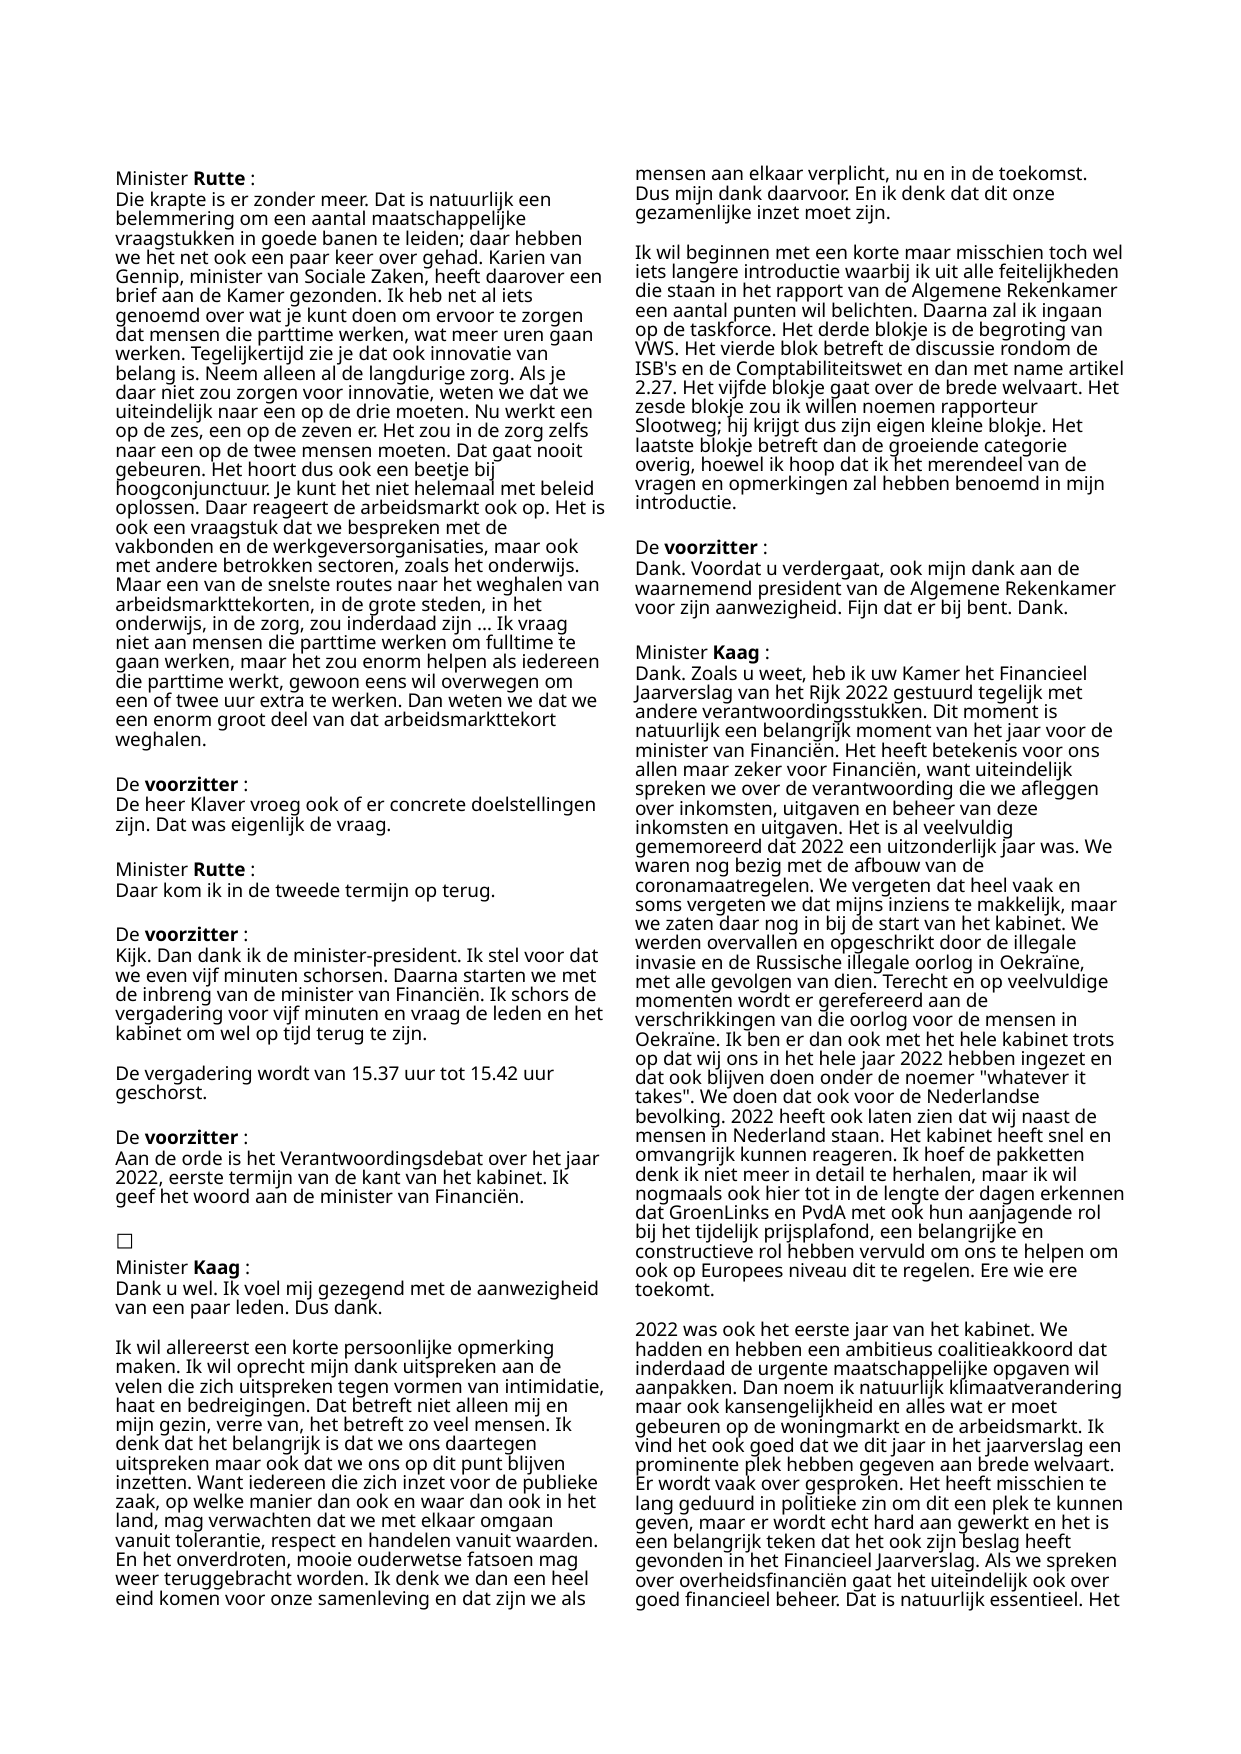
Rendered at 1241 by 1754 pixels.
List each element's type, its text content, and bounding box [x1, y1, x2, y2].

text De voorzitter : [115, 922, 605, 947]
text Minister Kaag : [115, 1254, 605, 1280]
text 2022 was ook het eerste jaar van het kabinet. We hadden en hebben een ambitieus coalitieakkoord dat inderdaad de urgente maatschappelijke opgaven wil aanpakken. Dan noem ik natuurlijk klimaatverandering maar ook kansengelijkheid en alles wat er moet gebeuren op de woningmarkt en de arbeidsmarkt. Ik vind het ook goed dat we dit jaar in het jaarverslag een prominente plek hebben gegeven aan brede welvaart. Er wordt vaak over gesproken. Het heeft misschien te lang geduurd in politieke zin om dit een plek te kunnen geven, maar er wordt echt hard aan gewerkt en het is een belangrijk teken dat het ook zijn beslag heeft gevonden in het Financieel Jaarverslag. Als we spreken over overheidsfinanciën gaat het uiteindelijk ook over goed financieel beheer. Dat is natuurlijk essentieel. Het [635, 1321, 1125, 1610]
text Daar kom ik in de tweede termijn op terug. [115, 882, 605, 901]
text Dank. Zoals u weet, heb ik uw Kamer het Financieel Jaarverslag van het Rijk 2022 gestuurd tegelijk met andere verantwoordingsstukken. Dit moment is natuurlijk een belangrijk moment van het jaar voor de minister van Financiën. Het heeft betekenis voor ons allen maar zeker voor Financiën, want uiteindelijk spreken we over de verantwoording die we afleggen over inkomsten, uitgaven en beheer van deze inkomsten en uitgaven. Het is al veelvuldig gememoreerd dat 2022 een uitzonderlijk jaar was. We waren nog bezig met de afbouw van de coronamaatregelen. We vergeten dat heel vaak en soms vergeten we dat mijns inziens te makkelijk, maar we zaten daar nog in bij de start van het kabinet. We werden overvallen en opgeschrikt door de illegale invasie en de Russische illegale oorlog in Oekraïne, met alle gevolgen van dien. Terecht en op veelvuldige momenten wordt er gerefereerd aan de verschrikkingen van die oorlog voor de mensen in Oekraïne. Ik ben er dan ook met het hele kabinet trots op dat wij ons in het hele jaar 2022 hebben ingezet en dat ook blijven doen onder de noemer "whatever it takes". We doen dat ook voor de Nederlandse bevolking. 2022 heeft ook laten zien dat wij naast de mensen in Nederland staan. Het kabinet heeft snel en omvangrijk kunnen reageren. Ik hoef de pakketten denk ik niet meer in detail te herhalen, maar ik wil nogmaals ook hier tot in de lengte der dagen erkennen dat GroenLinks en PvdA met ook hun aanjagende rol bij het tijdelijk prijsplafond, een belangrijke en constructieve rol hebben vervuld om ons te helpen om ook op Europees niveau dit te regelen. Ere wie ere toekomt. [635, 664, 1125, 1301]
text De voorzitter : [115, 771, 605, 796]
text mensen aan elkaar verplicht, nu en in de toekomst. Dus mijn dank daarvoor. En ik denk dat dit onze gezamenlijke inzet moet zijn. [635, 165, 1125, 223]
text Ik wil beginnen met een korte maar misschien toch wel iets langere introductie waarbij ik uit alle feitelijkheden die staan in het rapport van de Algemene Rekenkamer een aantal punten wil belichten. Daarna zal ik ingaan op de taskforce. Het derde blokje is de begroting van VWS. Het vierde blok betreft de discussie rondom de ISB's en de Comptabiliteitswet en dan met name artikel 2.27. Het vijfde blokje gaat over de brede welvaart. Het zesde blokje zou ik willen noemen rapporteur Slootweg; hij krijgt dus zijn eigen kleine blokje. Het laatste blokje betreft dan de groeiende categorie overig, hoewel ik hoop dat ik het merendeel van de vragen en opmerkingen zal hebben benoemd in mijn introductie. [635, 244, 1125, 514]
text Dank u wel. Ik voel mij gezegend met de aanwezigheid van een paar leden. Dus dank. [115, 1280, 605, 1318]
text Kijk. Dan dank ik de minister-president. Ik stel voor dat we even vijf minuten schorsen. Daarna starten we met de inbreng van de minister van Financiën. Ik schors de vergadering voor vijf minuten en vraag de leden en het kabinet om wel op tijd terug te zijn. [115, 947, 605, 1044]
text Minister Rutte : [115, 165, 605, 191]
text De voorzitter : [115, 1124, 605, 1150]
text De voorzitter : [635, 534, 1125, 560]
text Ik wil allereerst een korte persoonlijke opmerking maken. Ik wil oprecht mijn dank uitspreken aan de velen die zich uitspreken tegen vormen van intimidatie, haat en bedreigingen. Dat betreft niet alleen mij en mijn gezin, verre van, het betreft zo veel mensen. Ik denk dat het belangrijk is dat we ons daartegen uitspreken maar ook dat we ons op dit punt blijven inzetten. Want iedereen die zich inzet voor de publieke zaak, op welke manier dan ook en waar dan ook in het land, mag verwachten dat we met elkaar omgaan vanuit tolerantie, respect en handelen vanuit waarden. En het onverdroten, mooie ouderwetse fatsoen mag weer teruggebracht worden. Ik denk we dan een heel eind komen voor onze samenleving en dat zijn we als [115, 1339, 605, 1609]
text Die krapte is er zonder meer. Dat is natuurlijk een belemmering om een aantal maatschappelijke vraagstukken in goede banen te leiden; daar hebben we het net ook een paar keer over gehad. Karien van Gennip, minister van Sociale Zaken, heeft daarover een brief aan de Kamer gezonden. Ik heb net al iets genoemd over wat je kunt doen om ervoor te zorgen dat mensen die parttime werken, wat meer uren gaan werken. Tegelijkertijd zie je dat ook innovatie van belang is. Neem alleen al de langdurige zorg. Als je daar niet zou zorgen voor innovatie, weten we dat we uiteindelijk naar een op de drie moeten. Nu werkt een op de zes, een op de zeven er. Het zou in de zorg zelfs naar een op de twee mensen moeten. Dat gaat nooit gebeuren. Het hoort dus ook een beetje bij hoogconjunctuur. Je kunt het niet helemaal met beleid oplossen. Daar reageert de arbeidsmarkt ook op. Het is ook een vraagstuk dat we bespreken met de vakbonden en de werkgeversorganisaties, maar ook met andere betrokken sectoren, zoals het onderwijs. Maar een van de snelste routes naar het weghalen van arbeidsmarkttekorten, in de grote steden, in het onderwijs, in de zorg, zou inderdaad zijn … Ik vraag niet aan mensen die parttime werken om fulltime te gaan werken, maar het zou enorm helpen als iedereen die parttime werkt, gewoon eens wil overwegen om een of twee uur extra te werken. Dan weten we dat we een enorm groot deel van dat arbeidsmarkttekort weghalen. [115, 191, 605, 750]
text ⬜ [115, 1228, 605, 1254]
text Aan de orde is het Verantwoordingsdebat over het jaar 2022, eerste termijn van de kant van het kabinet. Ik geef het woord aan de minister van Financiën. [115, 1150, 605, 1207]
text Minister Rutte : [115, 856, 605, 882]
text De heer Klaver vroeg ook of er concrete doelstellingen zijn. Dat was eigenlijk de vraag. [115, 796, 605, 835]
text De vergadering wordt van 15.37 uur tot 15.42 uur geschorst. [115, 1064, 605, 1103]
text Dank. Voordat u verdergaat, ook mijn dank aan de waarnemend president van de Algemene Rekenkamer voor zijn aanwezigheid. Fijn dat er bij bent. Dank. [635, 560, 1125, 618]
text Minister Kaag : [635, 639, 1125, 664]
